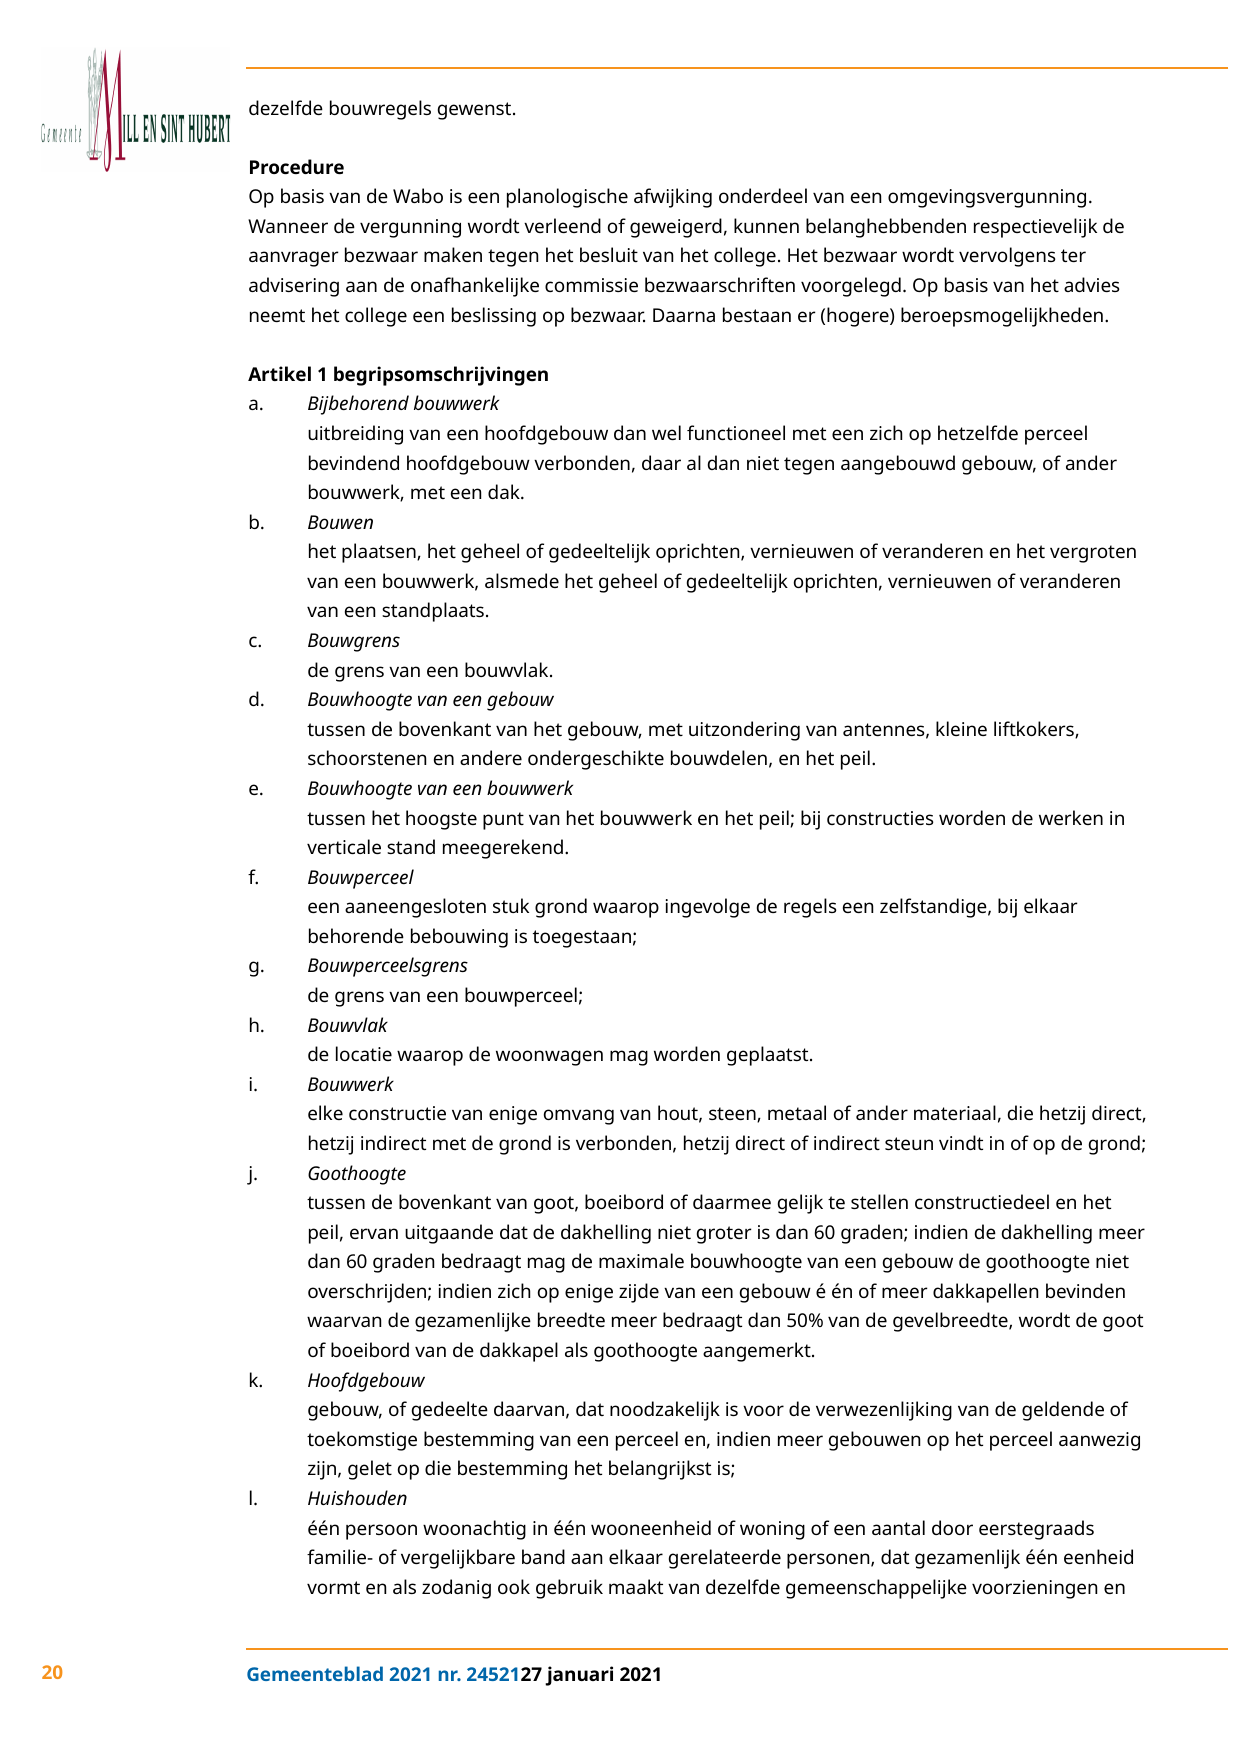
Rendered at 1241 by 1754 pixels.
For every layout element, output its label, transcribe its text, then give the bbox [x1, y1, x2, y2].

list Bouwhoogte van een bouwwerk [248, 775, 1152, 801]
list uitbreiding van een hoofdgebouw dan wel functioneel met een zich op hetzelfde perceel bevindend hoofdgebouw verbonden, daar al dan niet tegen aangebouwd gebouw, of ander bouwwerk, met een dak. [248, 420, 1152, 505]
list de grens van een bouwperceel; [248, 982, 1152, 1008]
list Bouwperceel [248, 864, 1152, 890]
text Procedure [248, 154, 1152, 180]
list Bouwgrens [248, 627, 1152, 653]
list één persoon woonachtig in één wooneenheid of woning of een aantal door eerstegraads familie- of vergelijkbare band aan elkaar gerelateerde personen, dat gezamenlijk één eenheid vormt en als zodanig ook gebruik maakt van dezelfde gemeenschappelijke voorzieningen en [248, 1515, 1152, 1600]
list tussen het hoogste punt van het bouwwerk en het peil; bij constructies worden de werken in verticale stand meegerekend. [248, 805, 1152, 860]
list Huishouden [248, 1485, 1152, 1511]
list elke constructie van enige omvang van hout, steen, metaal of ander materiaal, die hetzij direct, hetzij indirect met de grond is verbonden, hetzij direct of indirect steun vindt in of op de grond; [248, 1101, 1152, 1156]
list tussen de bovenkant van goot, boeibord of daarmee gelijk te stellen constructiedeel en het peil, ervan uitgaande dat de dakhelling niet groter is dan 60 graden; indien de dakhelling meer dan 60 graden bedraagt mag de maximale bouwhoogte van een gebouw de goothoogte niet overschrijden; indien zich op enige zijde van een gebouw é én of meer dakkapellen bevinden waarvan de gezamenlijke breedte meer bedraagt dan 50% van de gevelbreedte, wordt de goot of boeibord van de dakkapel als goothoogte aangemerkt. [248, 1189, 1152, 1363]
list het plaatsen, het geheel of gedeeltelijk oprichten, vernieuwen of veranderen en het vergroten van een bouwwerk, alsmede het geheel of gedeeltelijk oprichten, vernieuwen of veranderen van een standplaats. [248, 538, 1152, 623]
text dezelfde bouwregels gewenst. [248, 95, 1152, 121]
list tussen de bovenkant van het gebouw, met uitzondering van antennes, kleine liftkokers, schoorstenen en andere ondergeschikte bouwdelen, en het peil. [248, 716, 1152, 771]
text Op basis van de Wabo is een planologische afwijking onderdeel van een omgevingsvergunning. Wanneer de vergunning wordt verleend of geweigerd, kunnen belanghebbenden respectievelijk de aanvrager bezwaar maken tegen het besluit van het college. Het bezwaar wordt vervolgens ter advisering aan de onafhankelijke commissie bezwaarschriften voorgelegd. Op basis van het advies neemt het college een beslissing op bezwaar. Daarna bestaan er (hogere) beroepsmogelijkheden. [248, 183, 1152, 328]
list de grens van een bouwvlak. [248, 657, 1152, 683]
text Artikel 1 begripsomschrijvingen [248, 361, 1152, 387]
list Bouwwerk [248, 1071, 1152, 1097]
picture [41, 47, 231, 172]
list Bouwvlak [248, 1012, 1152, 1038]
list Bouwen [248, 509, 1152, 535]
list Bijbehorend bouwwerk [248, 391, 1152, 416]
list een aaneengesloten stuk grond waarop ingevolge de regels een zelfstandige, bij elkaar behorende bebouwing is toegestaan; [248, 893, 1152, 949]
list Hoofdgebouw [248, 1367, 1152, 1393]
list Bouwperceelsgrens [248, 953, 1152, 978]
list de locatie waarop de woonwagen mag worden geplaatst. [248, 1041, 1152, 1067]
list Goothoogte [248, 1160, 1152, 1186]
list gebouw, of gedeelte daarvan, dat noodzakelijk is voor de verwezenlijking van de geldende of toekomstige bestemming van een perceel en, indien meer gebouwen op het perceel aanwezig zijn, gelet op die bestemming het belangrijkst is; [248, 1396, 1152, 1481]
list Bouwhoogte van een gebouw [248, 686, 1152, 712]
